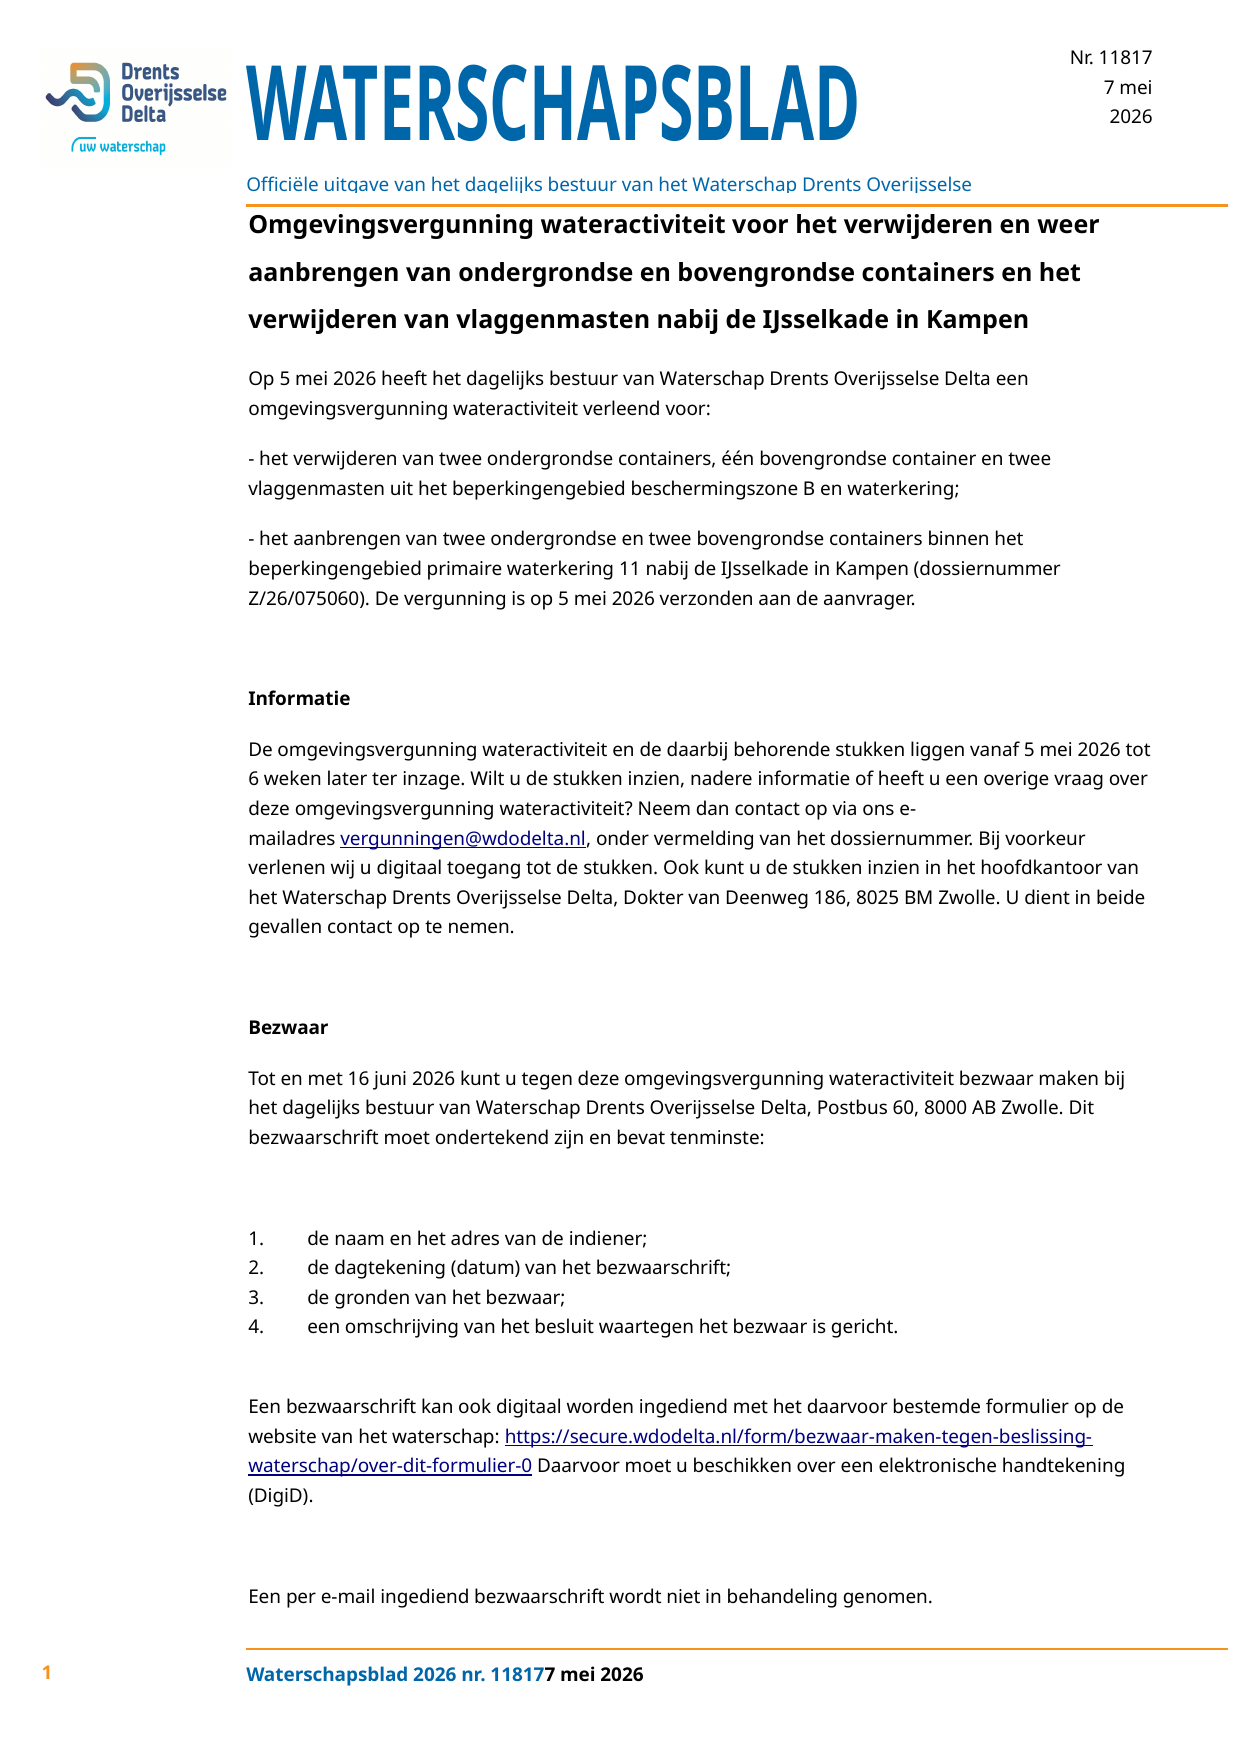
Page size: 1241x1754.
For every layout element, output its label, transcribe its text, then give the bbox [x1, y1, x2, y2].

list de naam en het adres van de indiener; [248, 1225, 1152, 1250]
text Een per e-mail ingediend bezwaarschrift wordt niet in behandeling genomen. [248, 1583, 1152, 1609]
text Tot en met 16 juni 2026 kunt u tegen deze omgevingsvergunning wateractiviteit bezwaar maken bij het dagelijks bestuur van Waterschap Drents Overijsselse Delta, Postbus 60, 8000 AB Zwolle. Dit bezwaarschrift moet ondertekend zijn en bevat tenminste: [248, 1065, 1152, 1149]
text Een bezwaarschrift kan ook digitaal worden ingediend met het daarvoor bestemde formulier op de website van het waterschap: https://secure.wdodelta.nl/form/bezwaar-maken-tegen-beslissing-waterschap/over-dit-formulier-0 Daarvoor moet u beschikken over een elektronische handtekening (DigiD). [248, 1393, 1152, 1508]
text Op 5 mei 2026 heeft het dagelijks bestuur van Waterschap Drents Overijsselse Delta een omgevingsvergunning wateractiviteit verleend voor: [248, 366, 1152, 421]
text - het aanbrengen van twee ondergrondse en twee bovengrondse containers binnen het beperkingengebied primaire waterkering 11 nabij de IJsselkade in Kampen (dossiernummer Z/26/075060). De vergunning is op 5 mei 2026 verzonden aan de aanvrager. [248, 526, 1152, 610]
text - het verwijderen van twee ondergrondse containers, één bovengrondse container en twee vlaggenmasten uit het beperkingengebied beschermingszone B en waterkering; [248, 446, 1152, 501]
text Bezwaar [248, 1014, 1152, 1040]
list de dagtekening (datum) van het bezwaarschrift; [248, 1254, 1152, 1280]
text Omgevingsvergunning wateractiviteit voor het verwijderen en weer aanbrengen van ondergrondse en bovengrondse containers en het verwijderen van vlaggenmasten nabij de IJsselkade in Kampen [248, 207, 1152, 336]
text Informatie [248, 686, 1152, 711]
picture [41, 47, 231, 172]
text De omgevingsvergunning wateractiviteit en de daarbij behorende stukken liggen vanaf 5 mei 2026 tot 6 weken later ter inzage. Wilt u de stukken inzien, nadere informatie of heeft u een overige vraag over deze omgevingsvergunning wateractiviteit? Neem dan contact op via ons e-mailadres vergunningen@wdodelta.nl, onder vermelding van het dossiernummer. Bij voorkeur verlenen wij u digitaal toegang tot de stukken. Ook kunt u de stukken inzien in het hoofdkantoor van het Waterschap Drents Overijsselse Delta, Dokter van Deenweg 186, 8025 BM Zwolle. U dient in beide gevallen contact op te nemen. [248, 736, 1152, 939]
list een omschrijving van het besluit waartegen het bezwaar is gericht. [248, 1313, 1152, 1339]
list de gronden van het bezwaar; [248, 1284, 1152, 1309]
